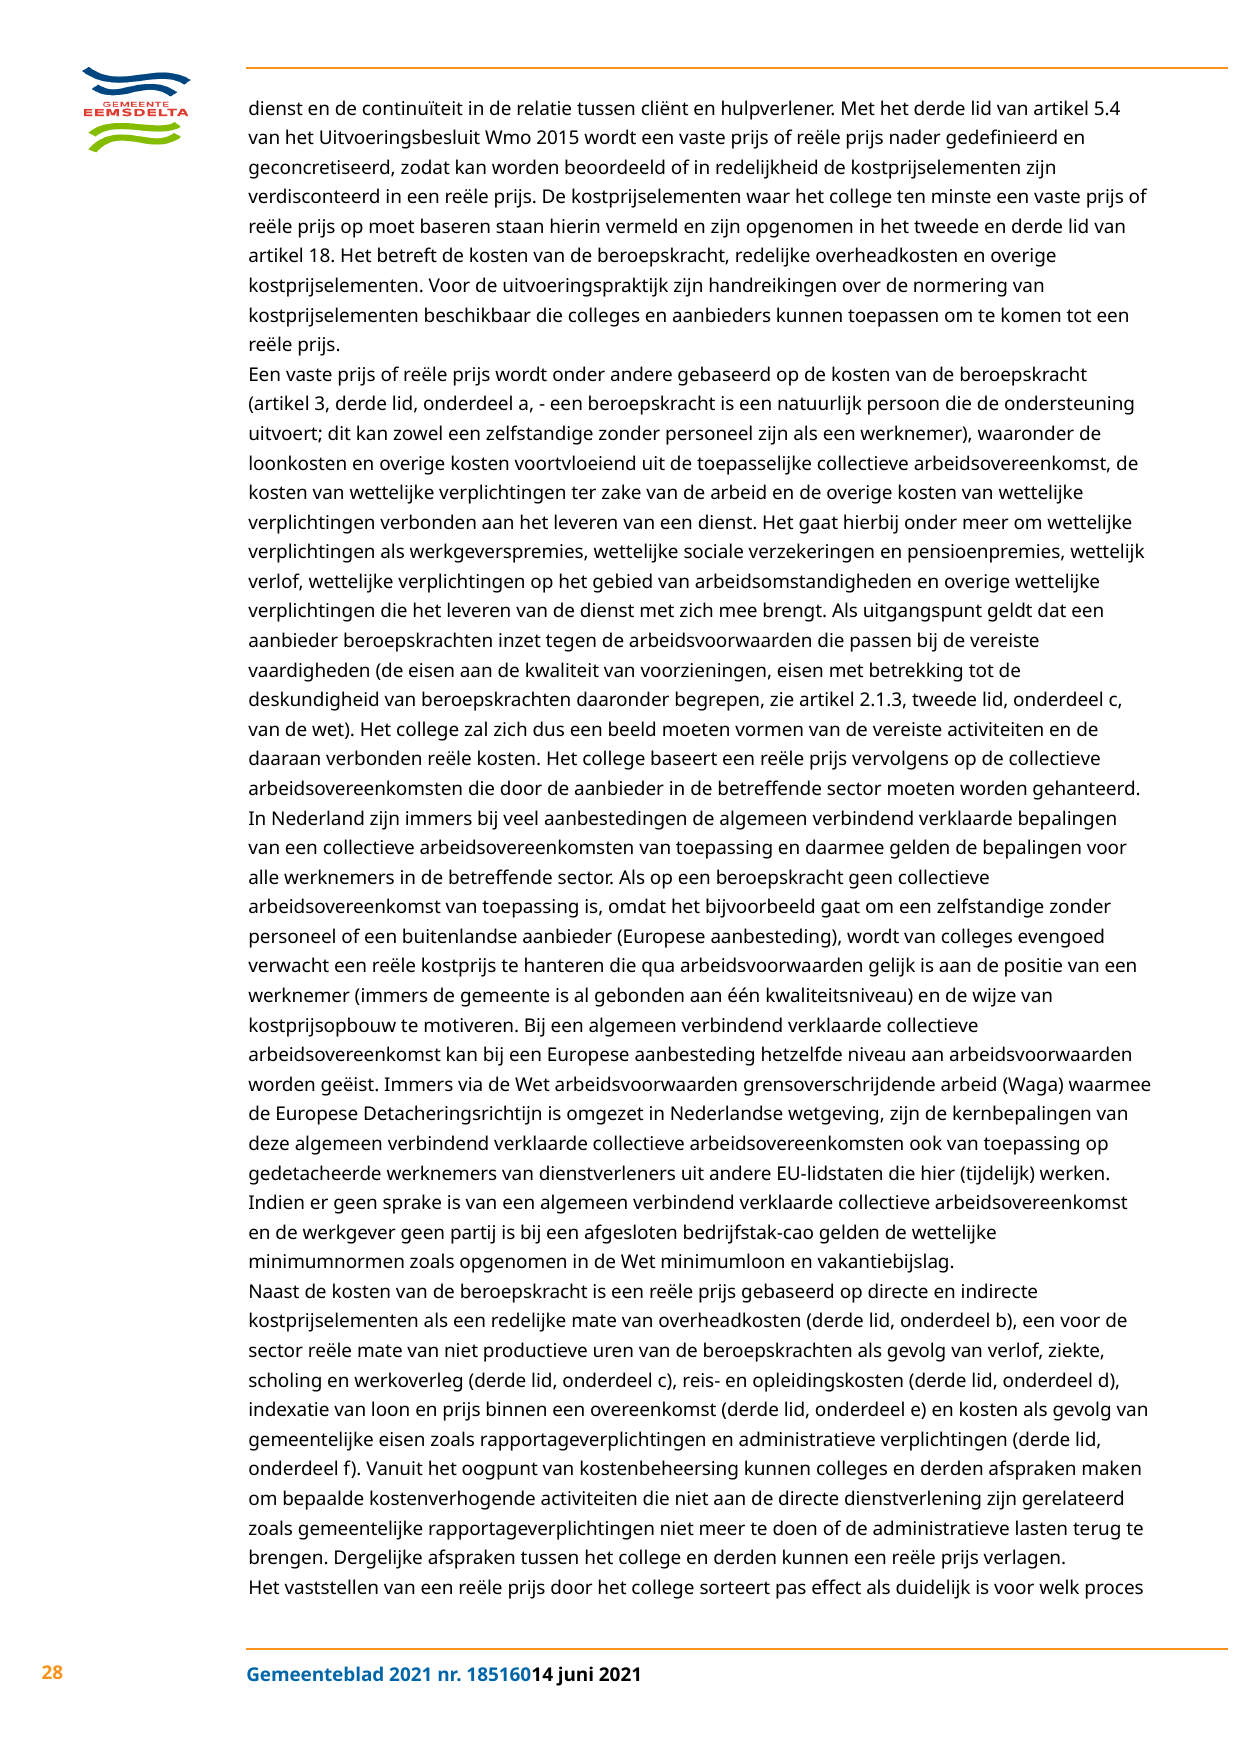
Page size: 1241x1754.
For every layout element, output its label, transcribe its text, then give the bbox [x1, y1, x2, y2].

text Naast de kosten van de beroepskracht is een reële prijs gebaseerd op directe en indirecte kostprijselementen als een redelijke mate van overheadkosten (derde lid, onderdeel b), een voor de sector reële mate van niet productieve uren van de beroepskrachten als gevolg van verlof, ziekte, scholing en werkoverleg (derde lid, onderdeel c), reis- en opleidingskosten (derde lid, onderdeel d), indexatie van loon en prijs binnen een overeenkomst (derde lid, onderdeel e) en kosten als gevolg van gemeentelijke eisen zoals rapportageverplichtingen en administratieve verplichtingen (derde lid, onderdeel f). Vanuit het oogpunt van kostenbeheersing kunnen colleges en derden afspraken maken om bepaalde kostenverhogende activiteiten die niet aan de directe dienstverlening zijn gerelateerd zoals gemeentelijke rapportageverplichtingen niet meer te doen of de administratieve lasten terug te brengen. Dergelijke afspraken tussen het college en derden kunnen een reële prijs verlagen. [248, 1278, 1152, 1570]
text Een vaste prijs of reële prijs wordt onder andere gebaseerd op de kosten van de beroepskracht (artikel 3, derde lid, onderdeel a, - een beroepskracht is een natuurlijk persoon die de ondersteuning uitvoert; dit kan zowel een zelfstandige zonder personeel zijn als een werknemer), waaronder de loonkosten en overige kosten voortvloeiend uit de toepasselijke collectieve arbeidsovereenkomst, de kosten van wettelijke verplichtingen ter zake van de arbeid en de overige kosten van wettelijke verplichtingen verbonden aan het leveren van een dienst. Het gaat hierbij onder meer om wettelijke verplichtingen als werkgeverspremies, wettelijke sociale verzekeringen en pensioenpremies, wettelijk verlof, wettelijke verplichtingen op het gebied van arbeidsomstandigheden en overige wettelijke verplichtingen die het leveren van de dienst met zich mee brengt. Als uitgangspunt geldt dat een aanbieder beroepskrachten inzet tegen de arbeidsvoorwaarden die passen bij de vereiste vaardigheden (de eisen aan de kwaliteit van voorzieningen, eisen met betrekking tot de deskundigheid van beroepskrachten daaronder begrepen, zie artikel 2.1.3, tweede lid, onderdeel c, van de wet). Het college zal zich dus een beeld moeten vormen van de vereiste activiteiten en de daaraan verbonden reële kosten. Het college baseert een reële prijs vervolgens op de collectieve arbeidsovereenkomsten die door de aanbieder in de betreffende sector moeten worden gehanteerd. In Nederland zijn immers bij veel aanbestedingen de algemeen verbindend verklaarde bepalingen van een collectieve arbeidsovereenkomsten van toepassing en daarmee gelden de bepalingen voor alle werknemers in de betreffende sector. Als op een beroepskracht geen collectieve arbeidsovereenkomst van toepassing is, omdat het bijvoorbeeld gaat om een zelfstandige zonder personeel of een buitenlandse aanbieder (Europese aanbesteding), wordt van colleges evengoed verwacht een reële kostprijs te hanteren die qua arbeidsvoorwaarden gelijk is aan de positie van een werknemer (immers de gemeente is al gebonden aan één kwaliteitsniveau) en de wijze van kostprijsopbouw te motiveren. Bij een algemeen verbindend verklaarde collectieve arbeidsovereenkomst kan bij een Europese aanbesteding hetzelfde niveau aan arbeidsvoorwaarden worden geëist. Immers via de Wet arbeidsvoorwaarden grensoverschrijdende arbeid (Waga) waarmee de Europese Detacheringsrichtijn is omgezet in Nederlandse wetgeving, zijn de kernbepalingen van deze algemeen verbindend verklaarde collectieve arbeidsovereenkomsten ook van toepassing op gedetacheerde werknemers van dienstverleners uit andere EU-lidstaten die hier (tijdelijk) werken. Indien er geen sprake is van een algemeen verbindend verklaarde collectieve arbeidsovereenkomst en de werkgever geen partij is bij een afgesloten bedrijfstak-cao gelden de wettelijke minimumnormen zoals opgenomen in de Wet minimumloon en vakantiebijslag. [248, 361, 1152, 1274]
text dienst en de continuïteit in de relatie tussen cliënt en hulpverlener. Met het derde lid van artikel 5.4 van het Uitvoeringsbesluit Wmo 2015 wordt een vaste prijs of reële prijs nader gedefinieerd en geconcretiseerd, zodat kan worden beoordeeld of in redelijkheid de kostprijselementen zijn verdisconteerd in een reële prijs. De kostprijselementen waar het college ten minste een vaste prijs of reële prijs op moet baseren staan hierin vermeld en zijn opgenomen in het tweede en derde lid van artikel 18. Het betreft de kosten van de beroepskracht, redelijke overheadkosten en overige kostprijselementen. Voor de uitvoeringspraktijk zijn handreikingen over de normering van kostprijselementen beschikbaar die colleges en aanbieders kunnen toepassen om te komen tot een reële prijs. [248, 95, 1152, 357]
text Het vaststellen van een reële prijs door het college sorteert pas effect als duidelijk is voor welk proces [248, 1574, 1152, 1600]
picture [41, 47, 231, 172]
